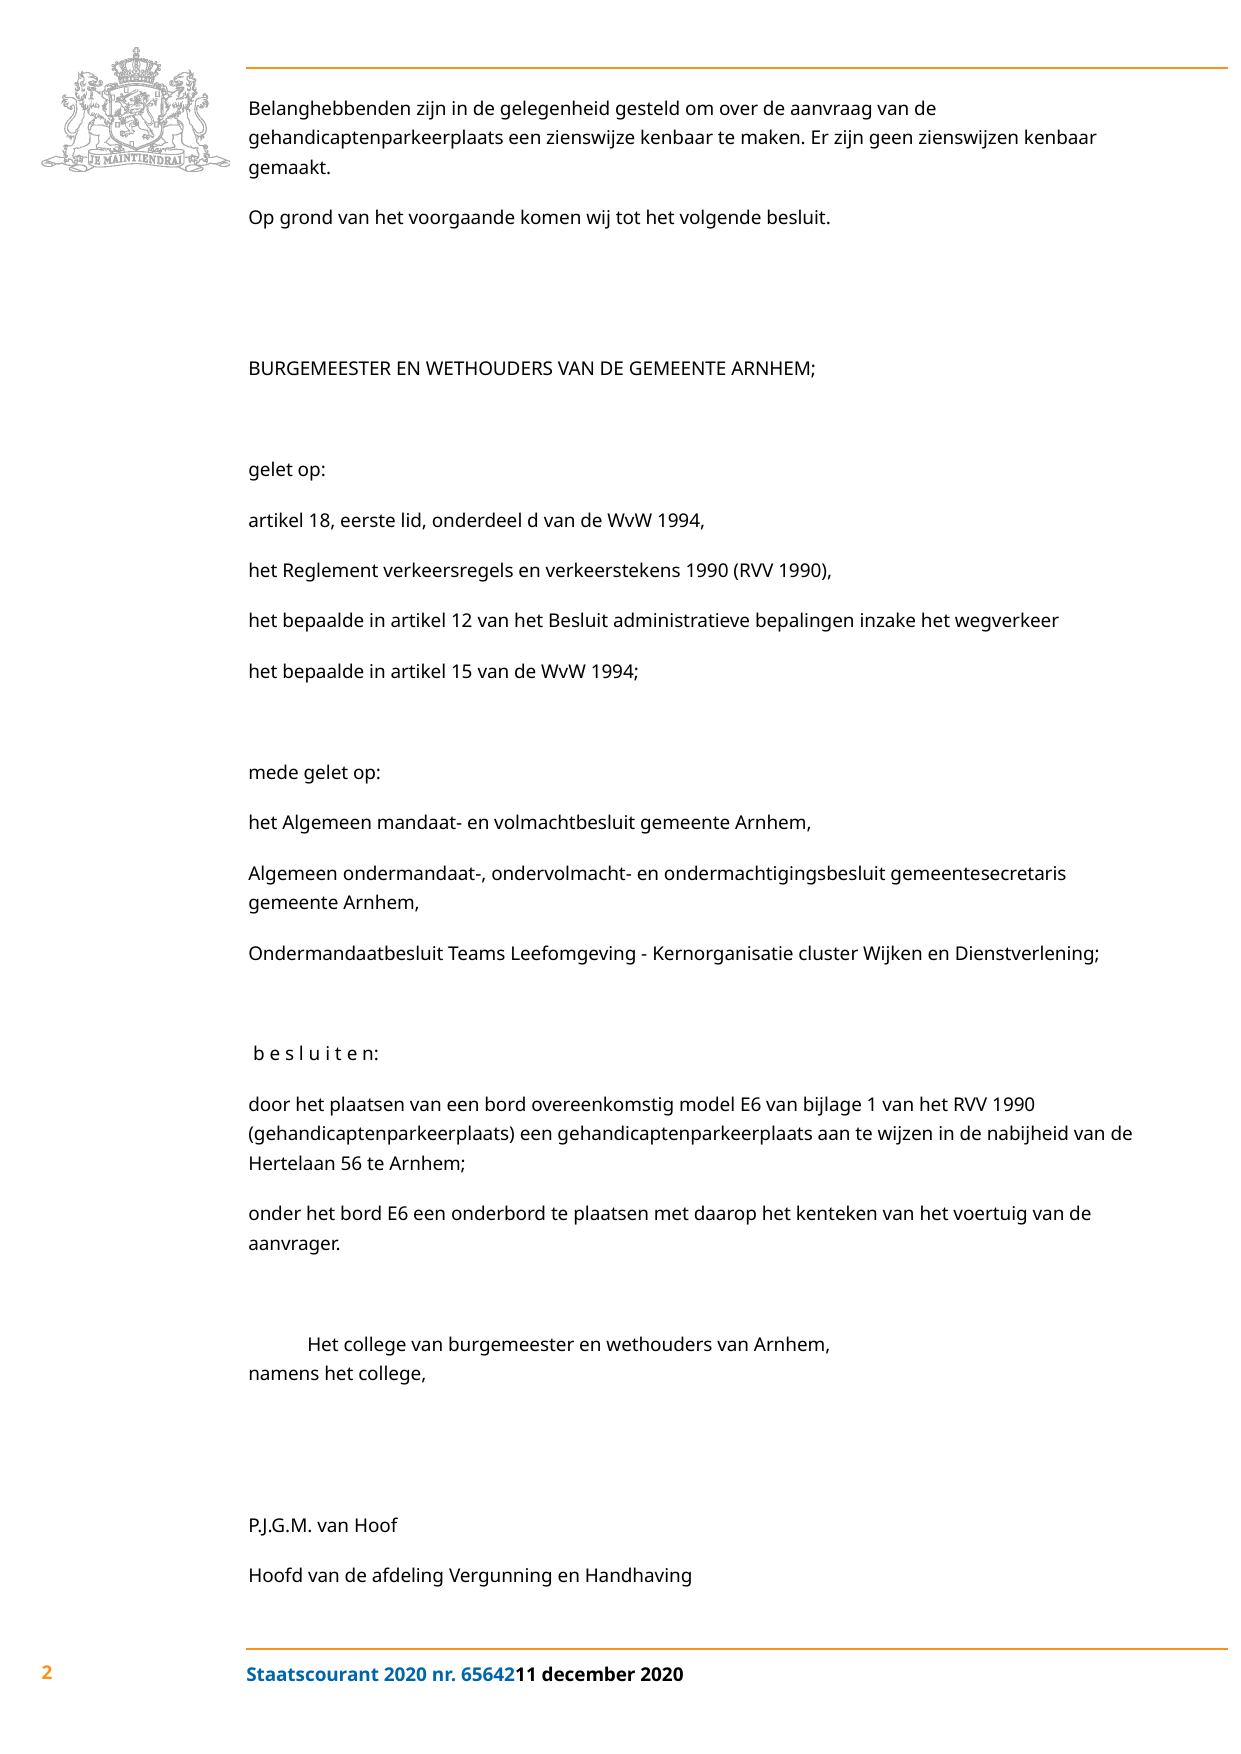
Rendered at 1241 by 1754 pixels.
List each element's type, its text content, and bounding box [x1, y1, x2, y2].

text Belanghebbenden zijn in de gelegenheid gesteld om over de aanvraag van de gehandicaptenparkeerplaats een zienswijze kenbaar te maken. Er zijn geen zienswijzen kenbaar gemaakt. [248, 95, 1152, 180]
text gelet op: [248, 456, 1152, 482]
text artikel 18, eerste lid, onderdeel d van de WvW 1994, [248, 507, 1152, 533]
text P.J.G.M. van Hoof [248, 1512, 1152, 1538]
text BURGEMEESTER EN WETHOUDERS VAN DE GEMEENTE ARNHEM; [248, 356, 1152, 381]
text onder het bord E6 een onderbord te plaatsen met daarop het kenteken van het voertuig van de aanvrager. [248, 1201, 1152, 1256]
text Hoofd van de afdeling Vergunning en Handhaving [248, 1562, 1152, 1588]
text mede gelet op: [248, 759, 1152, 785]
text Ondermandaatbesluit Teams Leefomgeving - Kernorganisatie cluster Wijken en Dienstverlening; [248, 940, 1152, 966]
picture [41, 47, 231, 172]
text het Algemeen mandaat- en volmachtbesluit gemeente Arnhem, [248, 809, 1152, 835]
text het Reglement verkeersregels en verkeerstekens 1990 (RVV 1990), [248, 557, 1152, 583]
text b e s l u i t e n: [248, 1041, 1152, 1066]
text Algemeen ondermandaat-, ondervolmacht- en ondermachtigingsbesluit gemeentesecretaris gemeente Arnhem, [248, 860, 1152, 915]
list Het college van burgemeester en wethouders van Arnhem, [248, 1331, 1152, 1357]
text Op grond van het voorgaande komen wij tot het volgende besluit. [248, 204, 1152, 230]
text het bepaalde in artikel 15 van de WvW 1994; [248, 658, 1152, 684]
text namens het college, [248, 1361, 1152, 1386]
text door het plaatsen van een bord overeenkomstig model E6 van bijlage 1 van het RVV 1990 (gehandicaptenparkeerplaats) een gehandicaptenparkeerplaats aan te wijzen in de nabijheid van de Hertelaan 56 te Arnhem; [248, 1091, 1152, 1176]
text het bepaalde in artikel 12 van het Besluit administratieve bepalingen inzake het wegverkeer [248, 608, 1152, 633]
